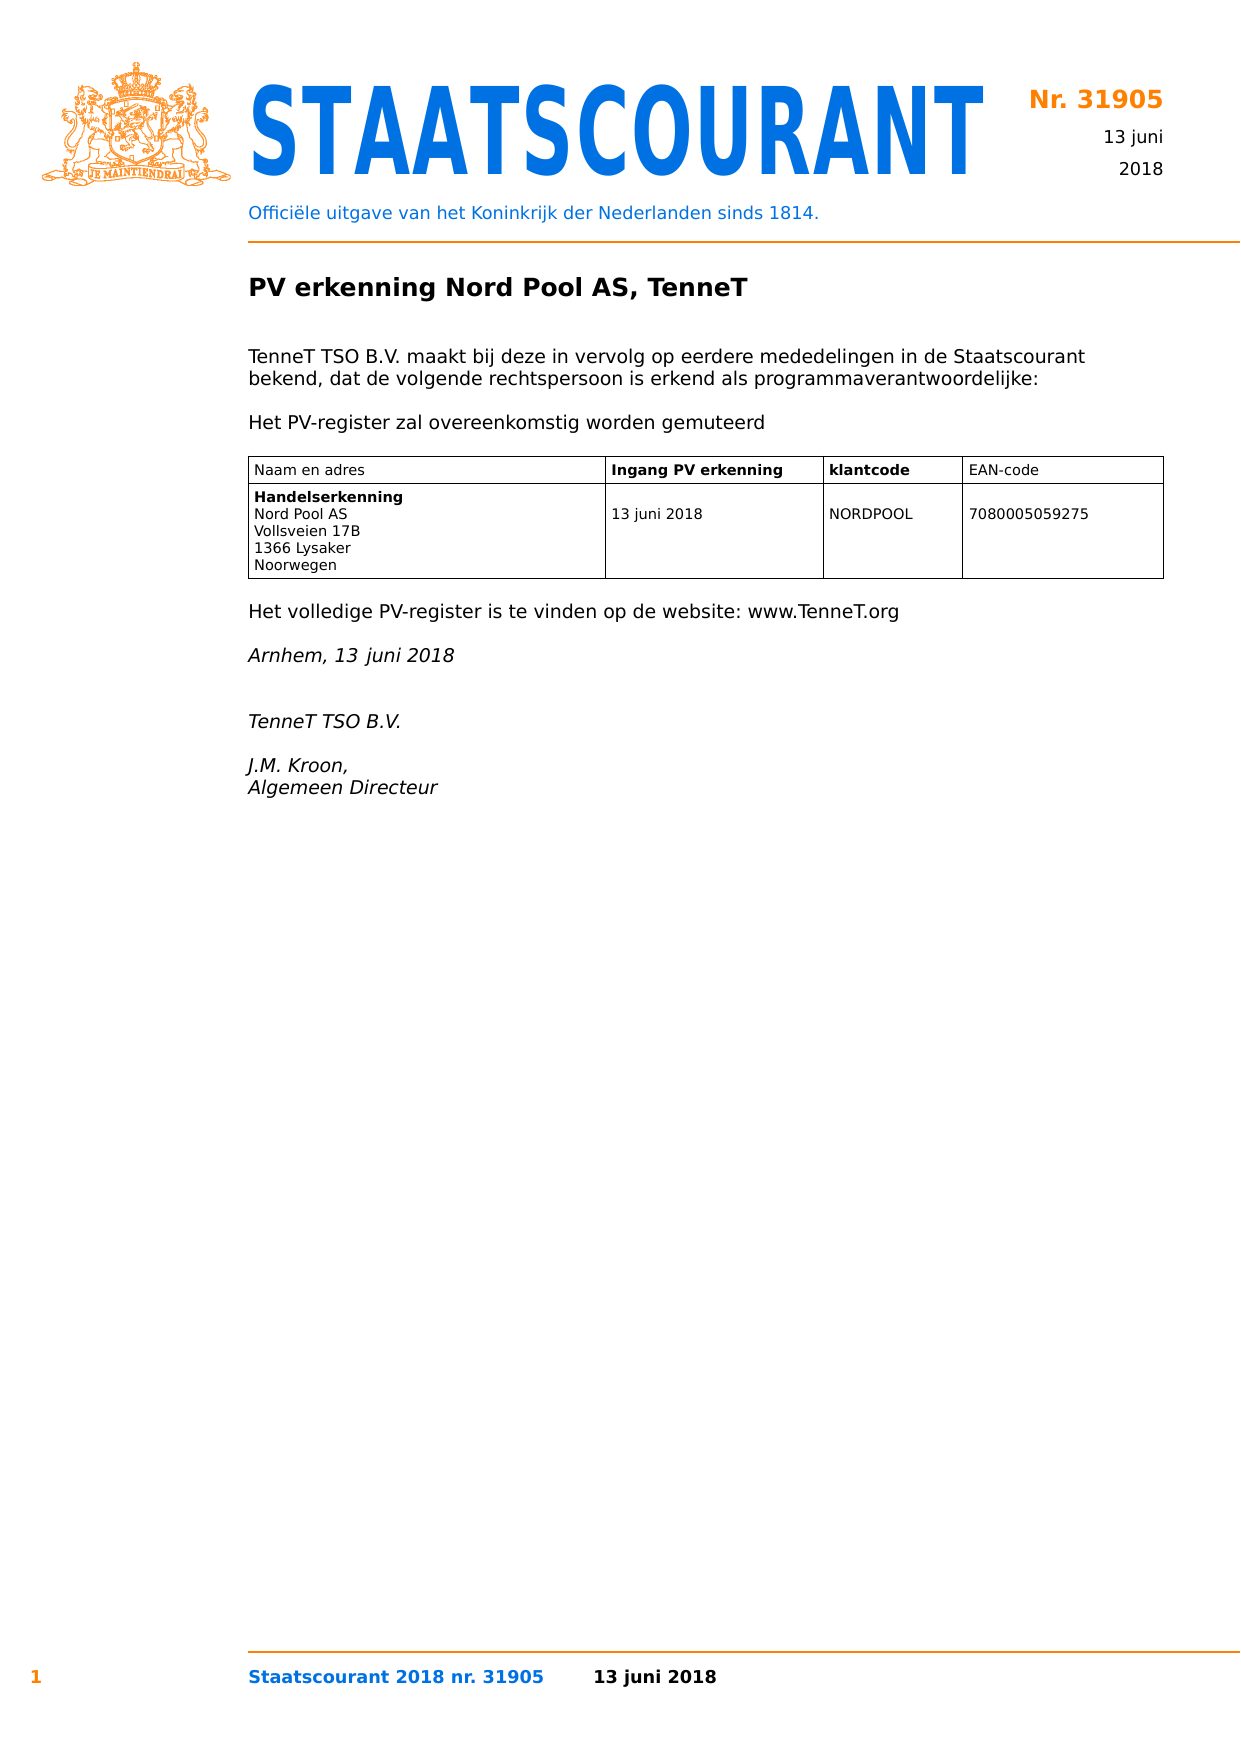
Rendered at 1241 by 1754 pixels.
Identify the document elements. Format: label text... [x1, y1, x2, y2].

table_header EAN-code [963, 457, 1163, 483]
table_cell [606, 484, 823, 506]
text TenneT TSO B.V. maakt bij deze in vervolg op eerdere mededelingen in de Staatscourant bekend, dat de volgende rechtspersoon is erkend als programmaverantwoordelijke: [248, 346, 1163, 390]
table_cell 13 juni 2018 [606, 506, 823, 578]
text Het volledige PV-register is te vinden op de website: www.TenneT.org [248, 601, 1163, 623]
table_cell Officiële uitgave van het Koninkrijk der Nederlanden sinds 1814. [248, 203, 1240, 241]
table_cell Nord Pool AS Vollsveien 17B 1366 Lysaker Noorwegen [249, 506, 605, 578]
table_header Ingang PV erkenning [606, 457, 823, 483]
subtitle PV erkenning Nord Pool AS, TenneT [248, 273, 1163, 302]
table_cell [824, 484, 962, 506]
table_cell Handelserkenning [249, 484, 605, 506]
table_header Nr. 31905 [998, 62, 1240, 121]
picture [41, 62, 231, 186]
table_cell 7080005059275 [963, 506, 1163, 578]
table_cell 13 juni [998, 121, 1240, 153]
text Arnhem, 13 juni 2018 [248, 645, 1163, 667]
text TenneT TSO B.V. J.M. Kroon, Algemeen Directeur [248, 689, 1163, 799]
table_header klantcode [824, 457, 962, 483]
table_header Naam en adres [249, 457, 605, 483]
table_header [25, 62, 248, 241]
table_cell [963, 484, 1163, 506]
text Het PV-register zal overeenkomstig worden gemuteerd [248, 412, 1163, 434]
table_cell NORDPOOL [824, 506, 962, 578]
table_header STAATSCOURANT [248, 62, 998, 203]
table_cell 2018 [998, 153, 1240, 203]
